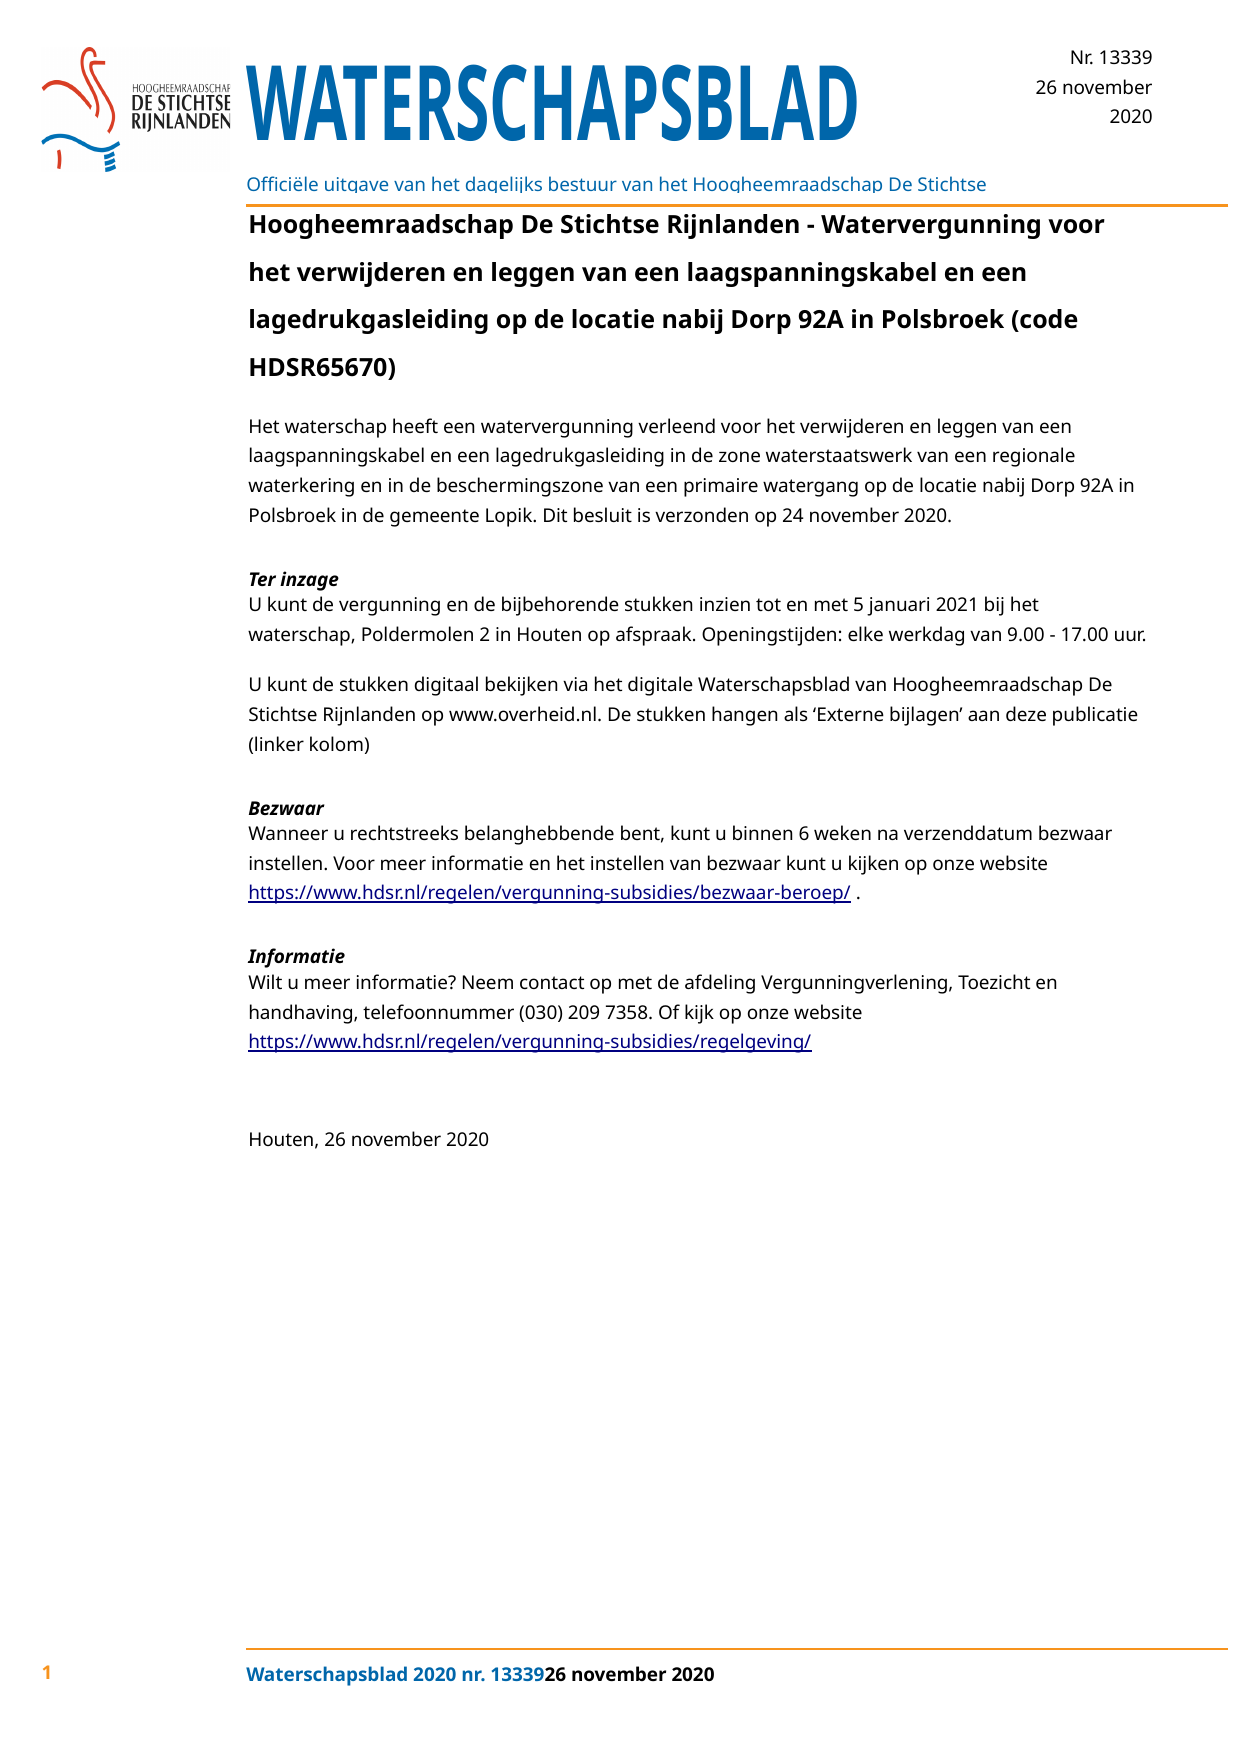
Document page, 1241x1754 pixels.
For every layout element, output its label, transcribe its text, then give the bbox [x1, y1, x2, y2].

text Wanneer u rechtstreeks belanghebbende bent, kunt u binnen 6 weken na verzenddatum bezwaar instellen. Voor meer informatie en het instellen van bezwaar kunt u kijken op onze website https://www.hdsr.nl/regelen/vergunning-subsidies/bezwaar-beroep/ . [248, 820, 1152, 905]
picture [41, 47, 231, 172]
text Bezwaar [248, 795, 1152, 820]
text Ter inzage [248, 566, 1152, 592]
text Het waterschap heeft een watervergunning verleend voor het verwijderen en leggen van een laagspanningskabel en een lagedrukgasleiding in de zone waterstaatswerk van een regionale waterkering en in de beschermingszone van een primaire watergang op de locatie nabij Dorp 92A in Polsbroek in de gemeente Lopik. Dit besluit is verzonden op 24 november 2020. [248, 413, 1152, 528]
text Hoogheemraadschap De Stichtse Rijnlanden - Watervergunning voor het verwijderen en leggen van een laagspanningskabel en een lagedrukgasleiding op de locatie nabij Dorp 92A in Polsbroek (code HDSR65670) [248, 207, 1152, 384]
text Houten, 26 november 2020 [248, 1127, 1152, 1152]
text Wilt u meer informatie? Neem contact op met de afdeling Vergunningverlening, Toezicht en handhaving, telefoonnummer (030) 209 7358. Of kijk op onze website https://www.hdsr.nl/regelen/vergunning-subsidies/regelgeving/ [248, 969, 1152, 1054]
text U kunt de vergunning en de bijbehorende stukken inzien tot en met 5 januari 2021 bij het waterschap, Poldermolen 2 in Houten op afspraak. Openingstijden: elke werkdag van 9.00 - 17.00 uur. [248, 592, 1152, 647]
text U kunt de stukken digitaal bekijken via het digitale Waterschapsblad van Hoogheemraadschap De Stichtse Rijnlanden op www.overheid.nl. De stukken hangen als ‘Externe bijlagen’ aan deze publicatie (linker kolom) [248, 672, 1152, 756]
text Informatie [248, 943, 1152, 969]
